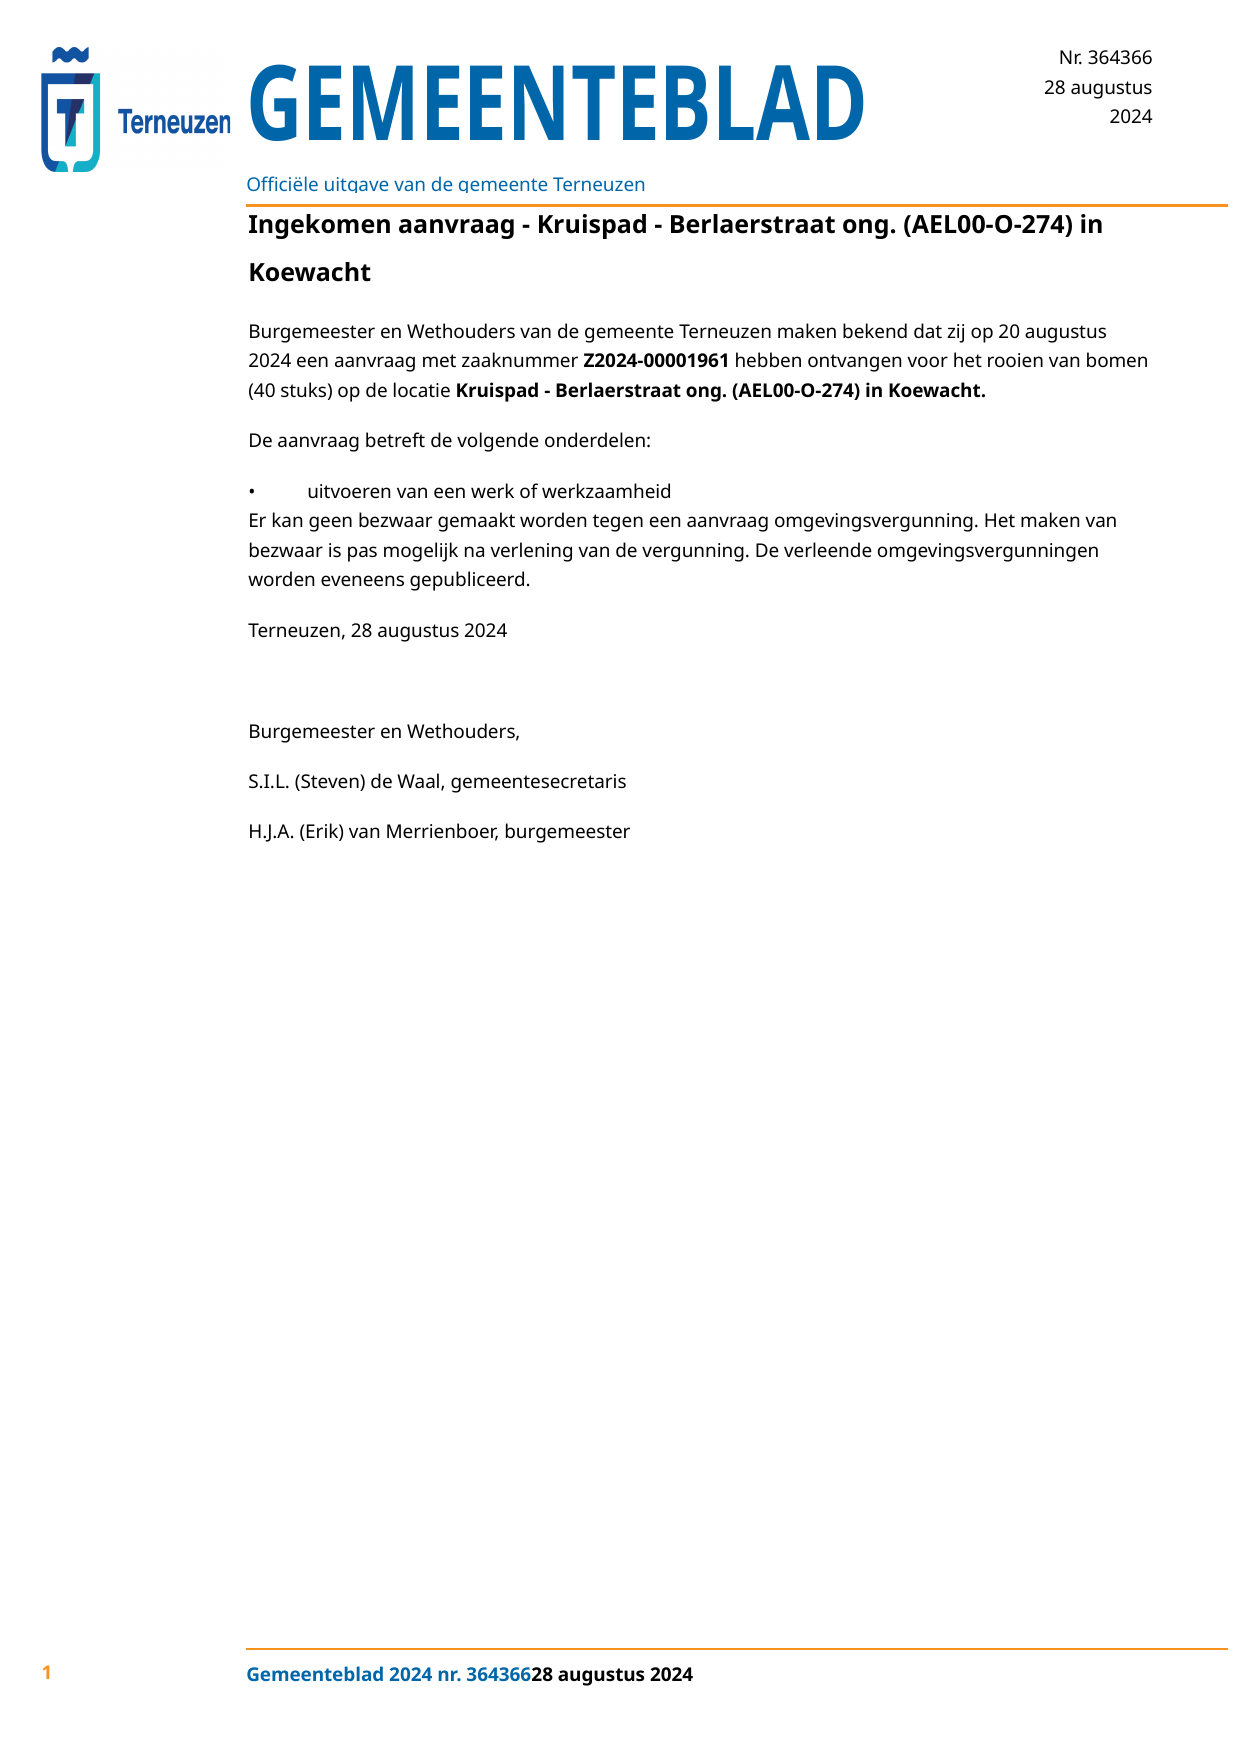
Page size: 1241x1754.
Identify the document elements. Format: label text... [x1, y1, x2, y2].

text Er kan geen bezwaar gemaakt worden tegen een aanvraag omgevingsvergunning. Het maken van bezwaar is pas mogelijk na verlening van de vergunning. De verleende omgevingsvergunningen worden eveneens gepubliceerd. [248, 507, 1152, 592]
text S.I.L. (Steven) de Waal, gemeentesecretaris [248, 768, 1152, 794]
text Terneuzen, 28 augustus 2024 [248, 617, 1152, 643]
text Ingekomen aanvraag - Kruispad - Berlaerstraat ong. (AEL00-O-274) in Koewacht [248, 207, 1152, 288]
text Burgemeester en Wethouders van de gemeente Terneuzen maken bekend dat zij op 20 augustus 2024 een aanvraag met zaaknummer Z2024-00001961 hebben ontvangen voor het rooien van bomen (40 stuks) op de locatie Kruispad - Berlaerstraat ong. (AEL00-O-274) in Koewacht. [248, 318, 1152, 403]
picture [41, 47, 231, 172]
text H.J.A. (Erik) van Merrienboer, burgemeester [248, 819, 1152, 844]
text De aanvraag betreft de volgende onderdelen: [248, 427, 1152, 453]
list uitvoeren van een werk of werkzaamheid [248, 478, 1152, 504]
text Burgemeester en Wethouders, [248, 718, 1152, 744]
